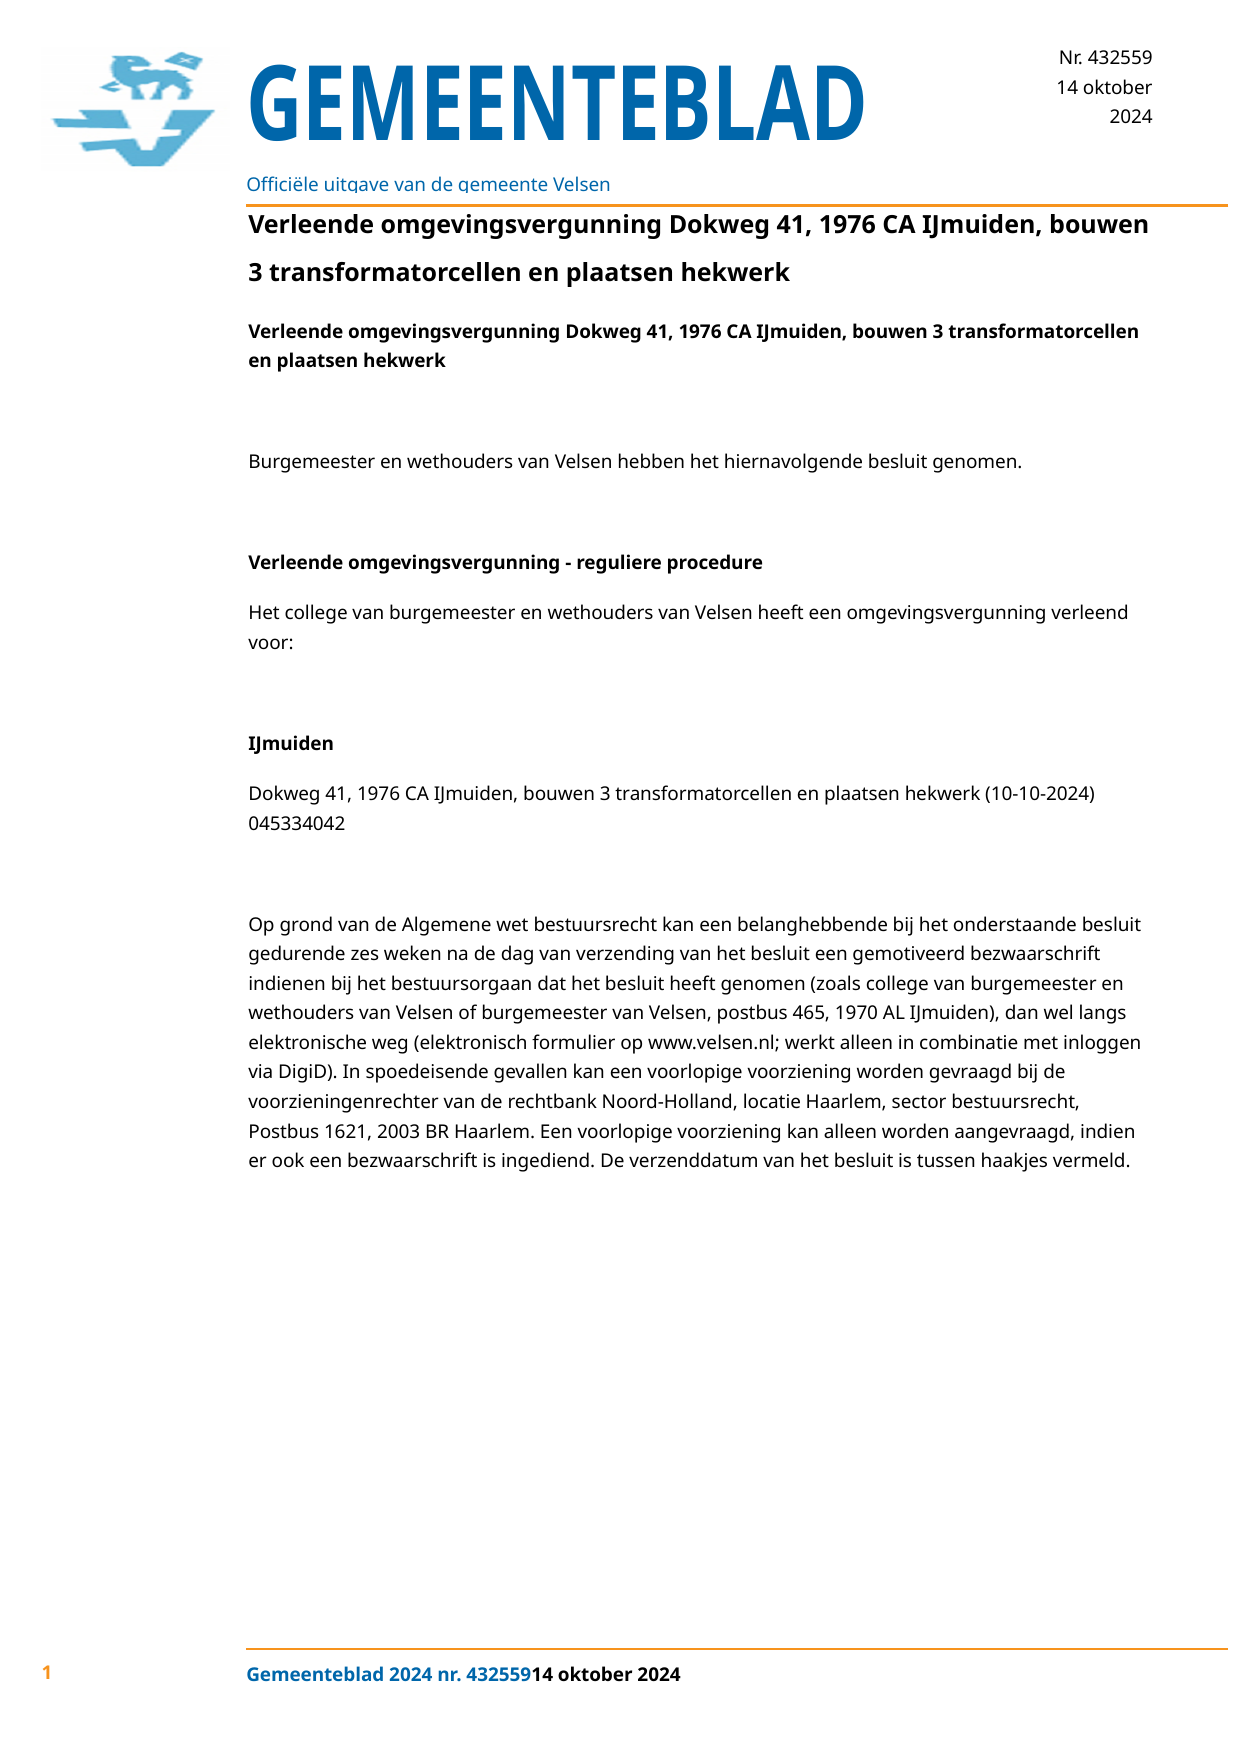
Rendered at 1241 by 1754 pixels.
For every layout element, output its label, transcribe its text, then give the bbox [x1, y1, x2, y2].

text Burgemeester en wethouders van Velsen hebben het hiernavolgende besluit genomen. [248, 448, 1152, 474]
text Op grond van de Algemene wet bestuursrecht kan een belanghebbende bij het onderstaande besluit gedurende zes weken na de dag van verzending van het besluit een gemotiveerd bezwaarschrift indienen bij het bestuursorgaan dat het besluit heeft genomen (zoals college van burgemeester en wethouders van Velsen of burgemeester van Velsen, postbus 465, 1970 AL IJmuiden), dan wel langs elektronische weg (elektronisch formulier op www.velsen.nl; werkt alleen in combinatie met inloggen via DigiD). In spoedeisende gevallen kan een voorlopige voorziening worden gevraagd bij de voorzieningenrechter van de rechtbank Noord-Holland, locatie Haarlem, sector bestuursrecht, Postbus 1621, 2003 BR Haarlem. Een voorlopige voorziening kan alleen worden aangevraagd, indien er ook een bezwaarschrift is ingediend. De verzenddatum van het besluit is tussen haakjes vermeld. [248, 911, 1152, 1173]
text Verleende omgevingsvergunning - reguliere procedure [248, 549, 1152, 575]
text IJmuiden [248, 730, 1152, 756]
text Dokweg 41, 1976 CA IJmuiden, bouwen 3 transformatorcellen en plaatsen hekwerk (10-10-2024) 045334042 [248, 780, 1152, 836]
picture [41, 47, 231, 172]
text Verleende omgevingsvergunning Dokweg 41, 1976 CA IJmuiden, bouwen 3 transformatorcellen en plaatsen hekwerk [248, 207, 1152, 288]
text Verleende omgevingsvergunning Dokweg 41, 1976 CA IJmuiden, bouwen 3 transformatorcellen en plaatsen hekwerk [248, 318, 1152, 373]
text Het college van burgemeester en wethouders van Velsen heeft een omgevingsvergunning verleend voor: [248, 599, 1152, 655]
